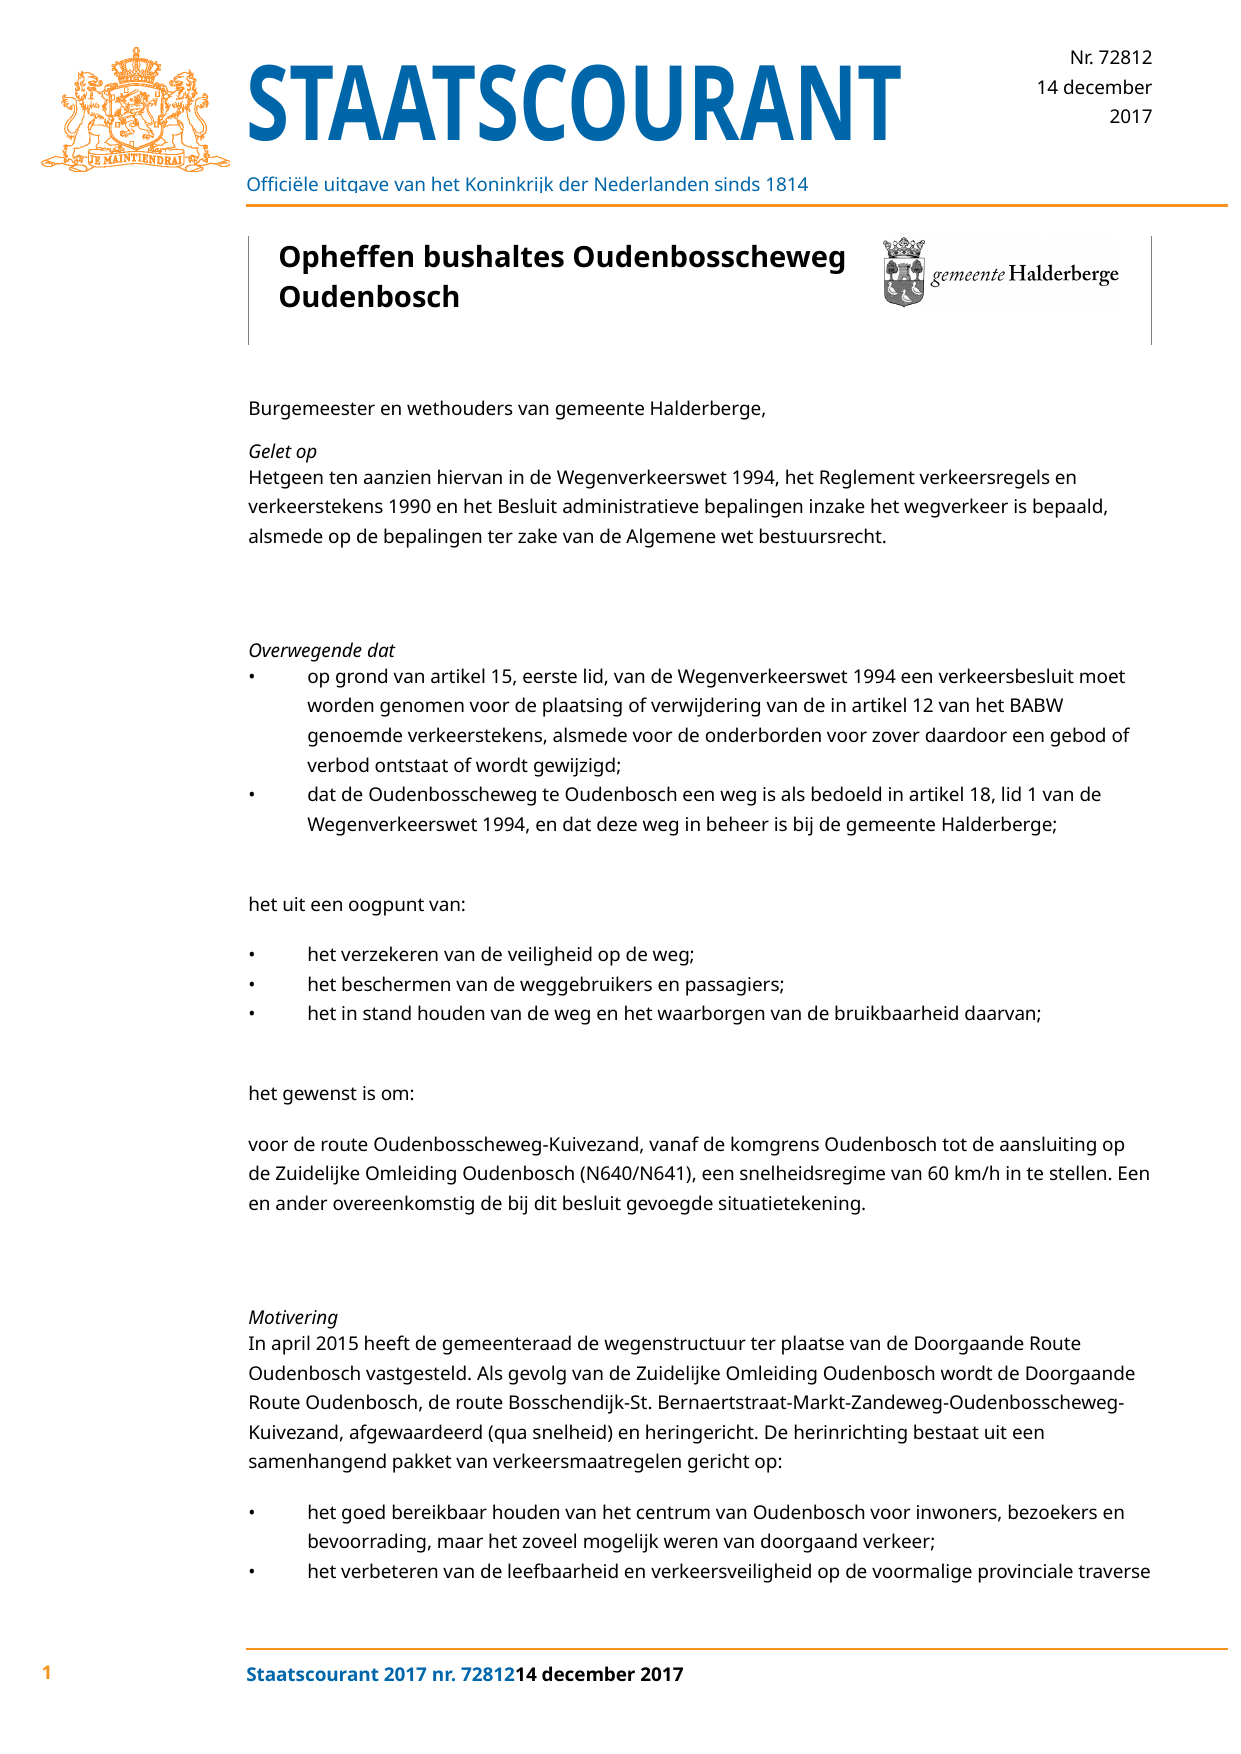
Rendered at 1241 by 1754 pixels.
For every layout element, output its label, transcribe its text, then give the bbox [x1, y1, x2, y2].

text het gewenst is om: [248, 1081, 1152, 1106]
list dat de Oudenbosscheweg te Oudenbosch een weg is als bedoeld in artikel 18, lid 1 van de Wegenverkeerswet 1994, en dat deze weg in beheer is bij de gemeente Halderberge; [248, 781, 1152, 837]
list op grond van artikel 15, eerste lid, van de Wegenverkeerswet 1994 een verkeersbesluit moet worden genomen voor de plaatsing of verwijdering van de in artikel 12 van het BABW genoemde verkeerstekens, alsmede voor de onderborden voor zover daardoor een gebod of verbod ontstaat of wordt gewijzigd; [248, 663, 1152, 778]
list het goed bereikbaar houden van het centrum van Oudenbosch voor inwoners, bezoekers en bevoorrading, maar het zoveel mogelijk weren van doorgaand verkeer; [248, 1499, 1152, 1554]
text Gelet op [248, 438, 1152, 464]
list het verzekeren van de veiligheid op de weg; [248, 941, 1152, 967]
table_header Opheffen bushaltes Oudenbosscheweg Oudenbosch [249, 236, 850, 345]
list het beschermen van de weggebruikers en passagiers; [248, 971, 1152, 997]
picture [882, 236, 1119, 308]
text het uit een oogpunt van: [248, 891, 1152, 917]
text Hetgeen ten aanzien hiervan in de Wegenverkeerswet 1994, het Reglement verkeersregels en verkeerstekens 1990 en het Besluit administratieve bepalingen inzake het wegverkeer is bepaald, alsmede op de bepalingen ter zake van de Algemene wet bestuursrecht. [248, 464, 1152, 549]
text Overwegende dat [248, 637, 1152, 663]
table_header [850, 236, 1151, 345]
text Burgemeester en wethouders van gemeente Halderberge, [248, 395, 1152, 421]
text Motivering [248, 1304, 1152, 1330]
text voor de route Oudenbosscheweg-Kuivezand, vanaf de komgrens Oudenbosch tot de aansluiting op de Zuidelijke Omleiding Oudenbosch (N640/N641), een snelheidsregime van 60 km/h in te stellen. Een en ander overeenkomstig de bij dit besluit gevoegde situatietekening. [248, 1131, 1152, 1216]
list het verbeteren van de leefbaarheid en verkeersveiligheid op de voormalige provinciale traverse [248, 1558, 1152, 1584]
list het in stand houden van de weg en het waarborgen van de bruikbaarheid daarvan; [248, 1001, 1152, 1026]
text In april 2015 heeft de gemeenteraad de wegenstructuur ter plaatse van de Doorgaande Route Oudenbosch vastgesteld. Als gevolg van de Zuidelijke Omleiding Oudenbosch wordt de Doorgaande Route Oudenbosch, de route Bosschendijk-St. Bernaertstraat-Markt-Zandeweg-Oudenbosscheweg-Kuivezand, afgewaardeerd (qua snelheid) en heringericht. De herinrichting bestaat uit een samenhangend pakket van verkeersmaatregelen gericht op: [248, 1330, 1152, 1474]
picture [41, 47, 231, 172]
